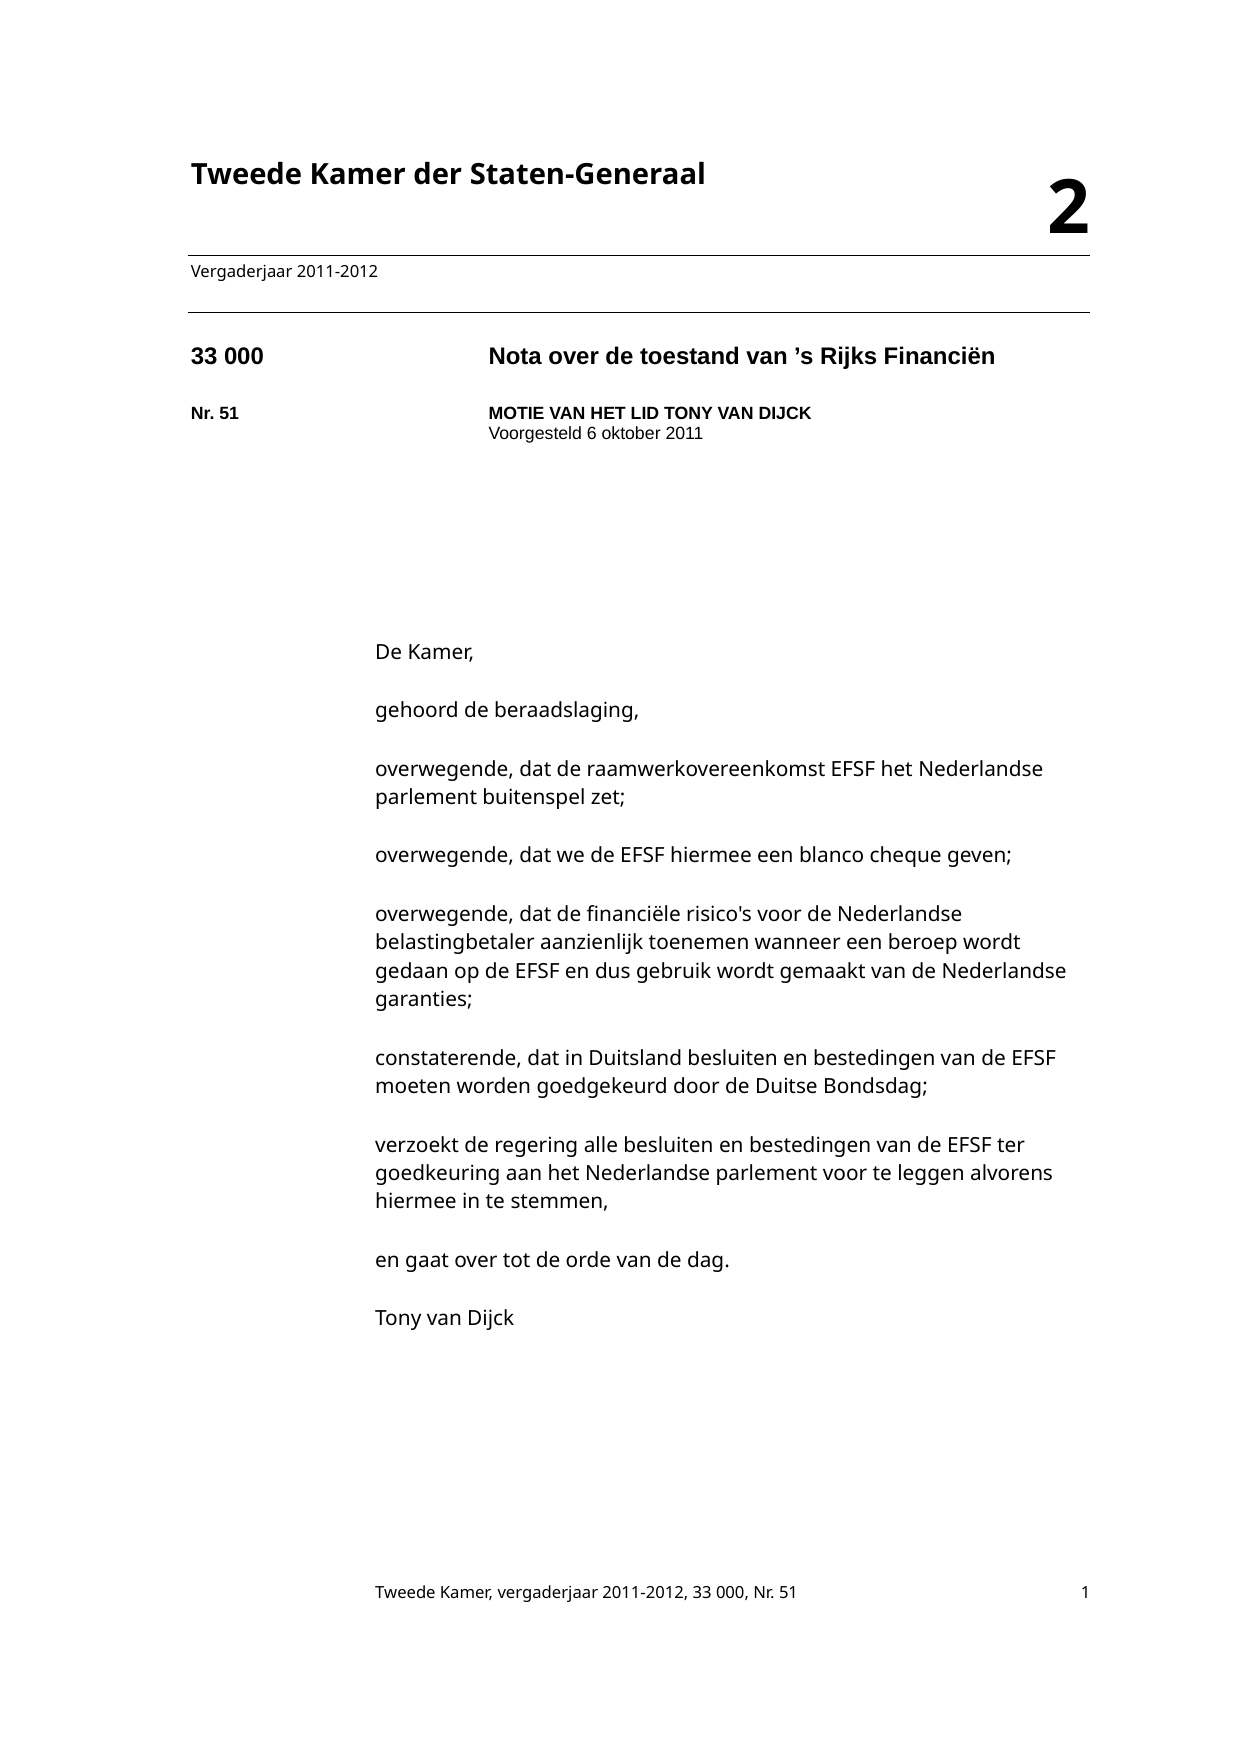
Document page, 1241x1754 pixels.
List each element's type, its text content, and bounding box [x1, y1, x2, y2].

table_cell [485, 256, 1090, 312]
text overwegende, dat we de EFSF hiermee een blanco cheque geven; [375, 841, 1090, 869]
table_cell 33 000 [188, 339, 485, 399]
table_cell Vergaderjaar 2011-2012 [188, 256, 485, 312]
table_cell [485, 313, 1090, 339]
text constaterende, dat in Duitsland besluiten en bestedingen van de EFSF moeten worden goedgekeurd door de Duitse Bondsdag; [375, 1043, 1090, 1100]
text De Kamer, [375, 637, 1090, 665]
table_cell [188, 313, 485, 339]
table_cell MOTIE VAN HET LID TONY VAN DIJCK Voorgesteld 6 oktober 2011 [485, 399, 1090, 518]
text overwegende, dat de financiële risico's voor de Nederlandse belastingbetaler aanzienlijk toenemen wanneer een beroep wordt gedaan op de EFSF en dus gebruik wordt gemaakt van de Nederlandse garanties; [375, 899, 1090, 1013]
table_header Tweede Kamer der Staten-Generaal [188, 150, 909, 255]
table_cell Nr. 51 [188, 399, 485, 518]
text verzoekt de regering alle besluiten en bestedingen van de EFSF ter goedkeuring aan het Nederlandse parlement voor te leggen alvorens hiermee in te stemmen, [375, 1130, 1090, 1215]
text overwegende, dat de raamwerkovereenkomst EFSF het Nederlandse parlement buitenspel zet; [375, 754, 1090, 811]
text en gaat over tot de orde van de dag. [375, 1245, 1090, 1273]
table_cell Nota over de toestand van ’s Rijks Financiën [485, 339, 1090, 399]
table_header 2 [910, 150, 1090, 255]
text gehoord de beraadslaging, [375, 695, 1090, 724]
text Tony van Dijck [375, 1303, 1090, 1332]
